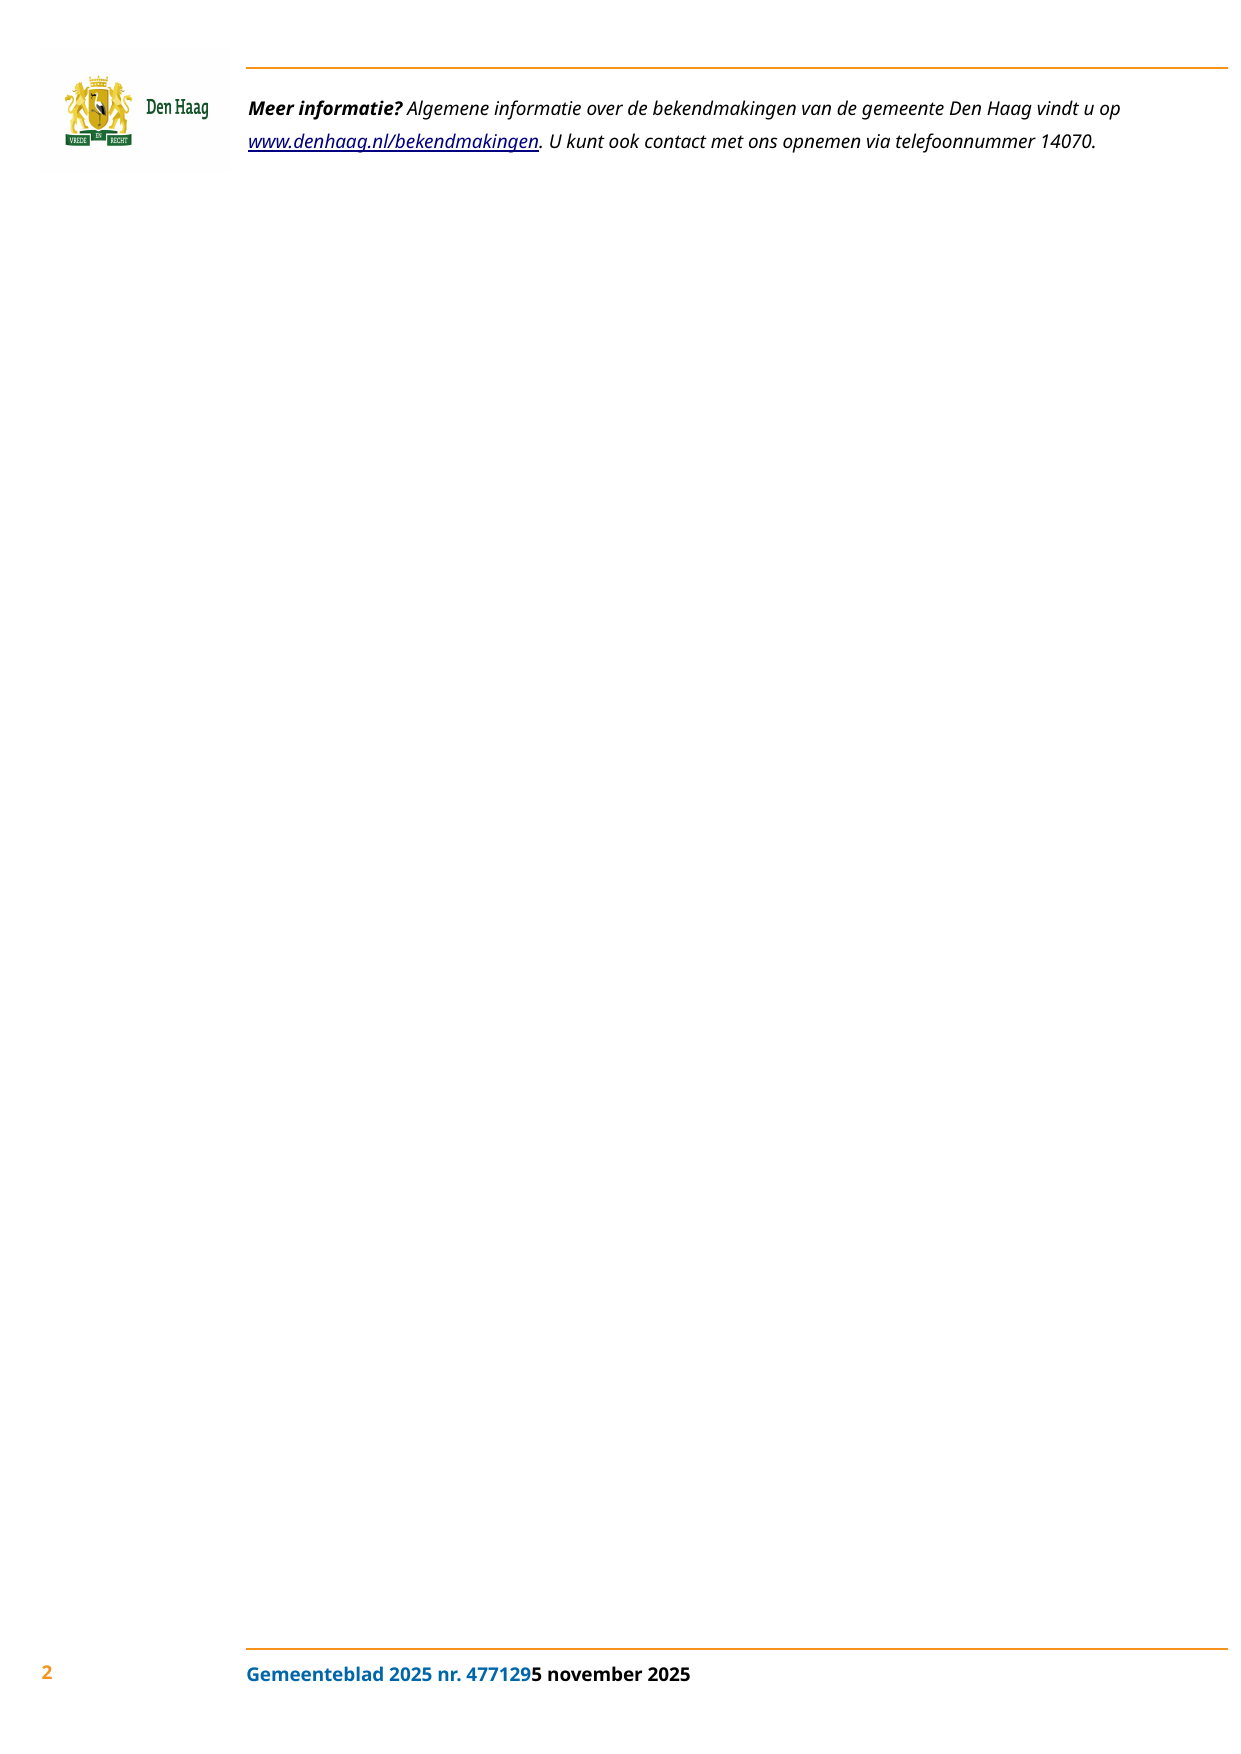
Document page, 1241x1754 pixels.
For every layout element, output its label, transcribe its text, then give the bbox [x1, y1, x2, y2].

text Meer informatie? Algemene informatie over de bekendmakingen van de gemeente Den Haag vindt u op www.denhaag.nl/bekendmakingen. U kunt ook contact met ons opnemen via telefoonnummer 14070. [248, 95, 1152, 154]
picture [41, 47, 231, 172]
